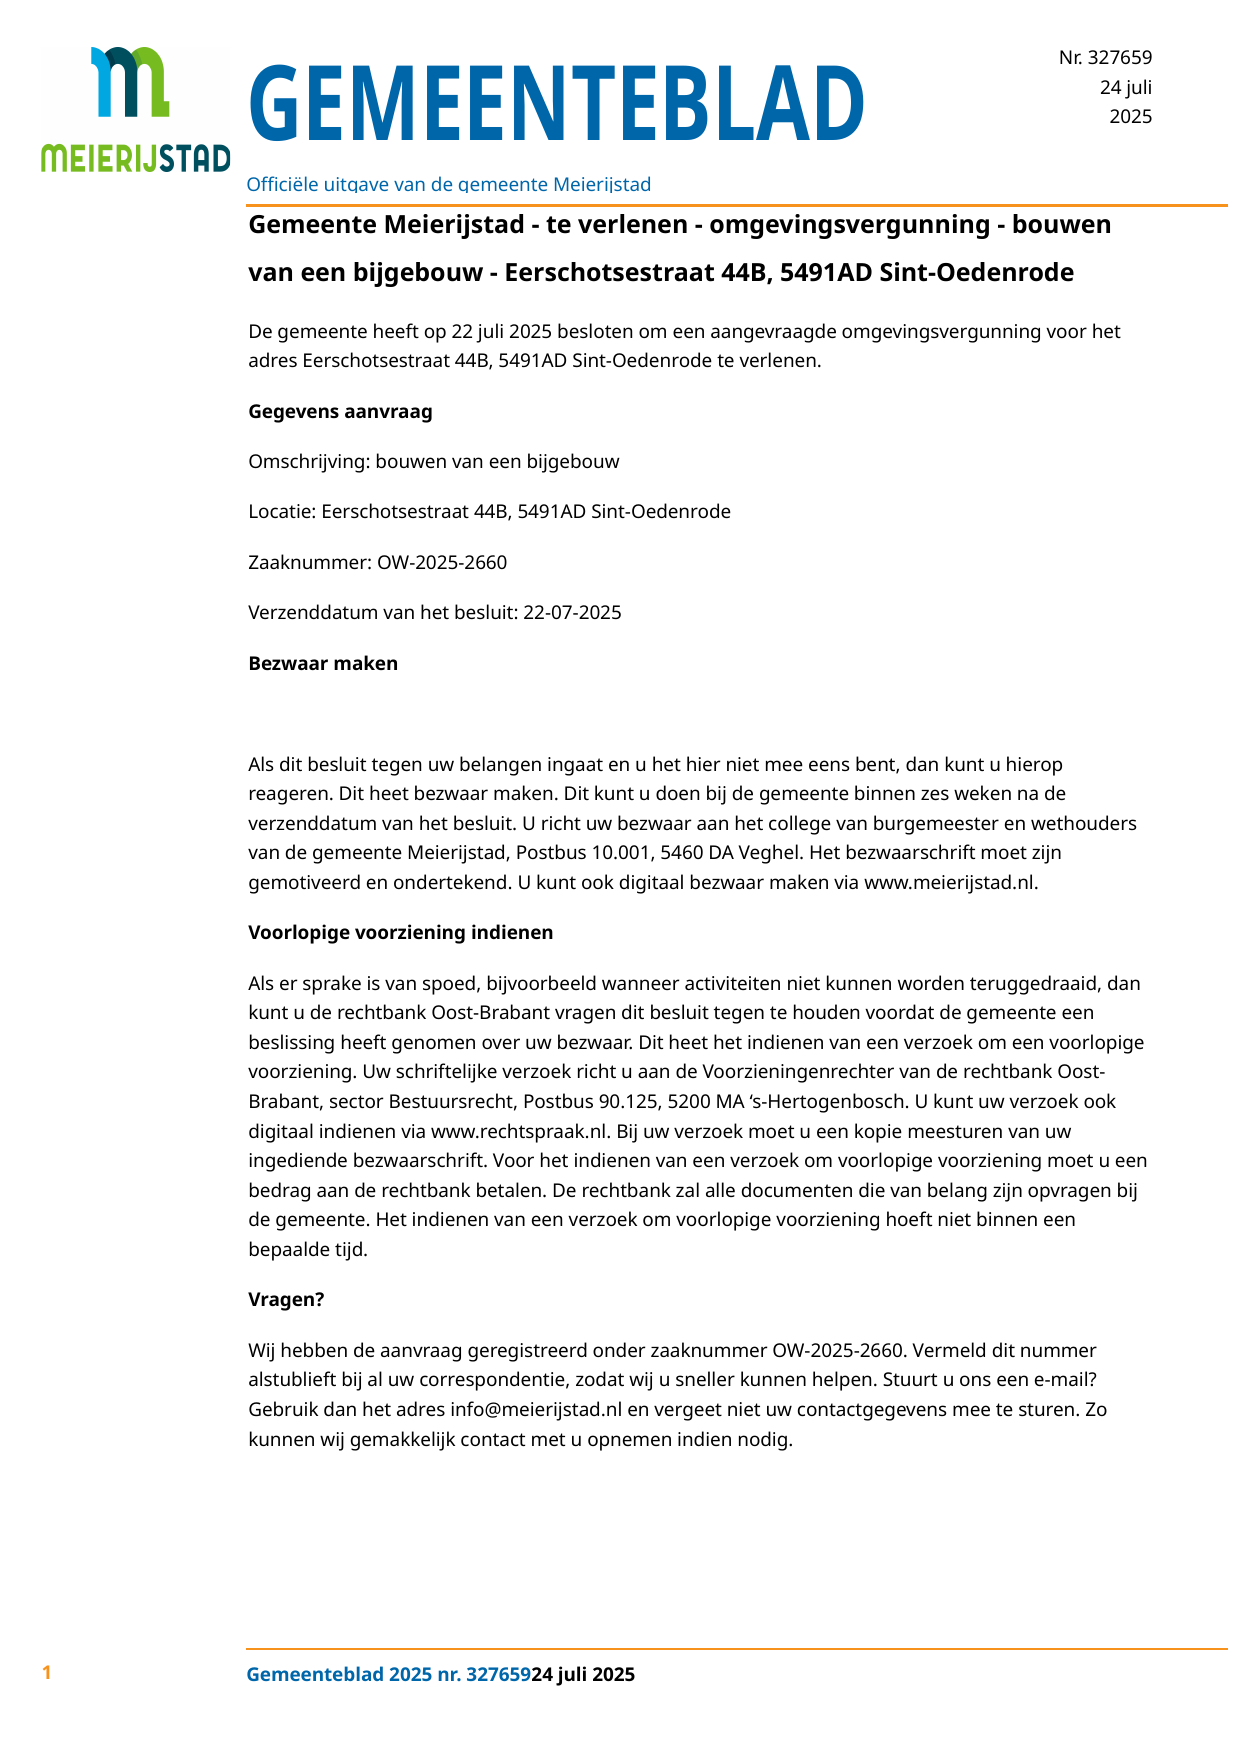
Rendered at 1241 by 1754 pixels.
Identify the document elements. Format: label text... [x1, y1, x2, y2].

picture [41, 47, 231, 172]
text Verzenddatum van het besluit: 22-07-2025 [248, 599, 1152, 625]
text Als dit besluit tegen uw belangen ingaat en u het hier niet mee eens bent, dan kunt u hierop reageren. Dit heet bezwaar maken. Dit kunt u doen bij de gemeente binnen zes weken na de verzenddatum van het besluit. U richt uw bezwaar aan het college van burgemeester en wethouders van de gemeente Meierijstad, Postbus 10.001, 5460 DA Veghel. Het bezwaarschrift moet zijn gemotiveerd en ondertekend. U kunt ook digitaal bezwaar maken via www.meierijstad.nl. [248, 751, 1152, 895]
text Zaaknummer: OW-2025-2660 [248, 549, 1152, 575]
text Wij hebben de aanvraag geregistreerd onder zaaknummer OW-2025-2660. Vermeld dit nummer alstublieft bij al uw correspondentie, zodat wij u sneller kunnen helpen. Stuurt u ons een e-mail? Gebruik dan het adres info@meierijstad.nl en vergeet niet uw contactgegevens mee te sturen. Zo kunnen wij gemakkelijk contact met u opnemen indien nodig. [248, 1337, 1152, 1452]
text Vragen? [248, 1287, 1152, 1312]
text Als er sprake is van spoed, bijvoorbeeld wanneer activiteiten niet kunnen worden teruggedraaid, dan kunt u de rechtbank Oost-Brabant vragen dit besluit tegen te houden voordat de gemeente een beslissing heeft genomen over uw bezwaar. Dit heet het indienen van een verzoek om een voorlopige voorziening. Uw schriftelijke verzoek richt u aan de Voorzieningenrechter van de rechtbank Oost-Brabant, sector Bestuursrecht, Postbus 90.125, 5200 MA ‘s-Hertogenbosch. U kunt uw verzoek ook digitaal indienen via www.rechtspraak.nl. Bij uw verzoek moet u een kopie meesturen van uw ingediende bezwaarschrift. Voor het indienen van een verzoek om voorlopige voorziening moet u een bedrag aan de rechtbank betalen. De rechtbank zal alle documenten die van belang zijn opvragen bij de gemeente. Het indienen van een verzoek om voorlopige voorziening hoeft niet binnen een bepaalde tijd. [248, 970, 1152, 1262]
text Omschrijving: bouwen van een bijgebouw [248, 448, 1152, 474]
text De gemeente heeft op 22 juli 2025 besloten om een aangevraagde omgevingsvergunning voor het adres Eerschotsestraat 44B, 5491AD Sint-Oedenrode te verlenen. [248, 318, 1152, 373]
text Voorlopige voorziening indienen [248, 919, 1152, 945]
text Gegevens aanvraag [248, 398, 1152, 424]
text Locatie: Eerschotsestraat 44B, 5491AD Sint-Oedenrode [248, 499, 1152, 524]
text Bezwaar maken [248, 650, 1152, 676]
text Gemeente Meierijstad - te verlenen - omgevingsvergunning - bouwen van een bijgebouw - Eerschotsestraat 44B, 5491AD Sint-Oedenrode [248, 207, 1152, 288]
